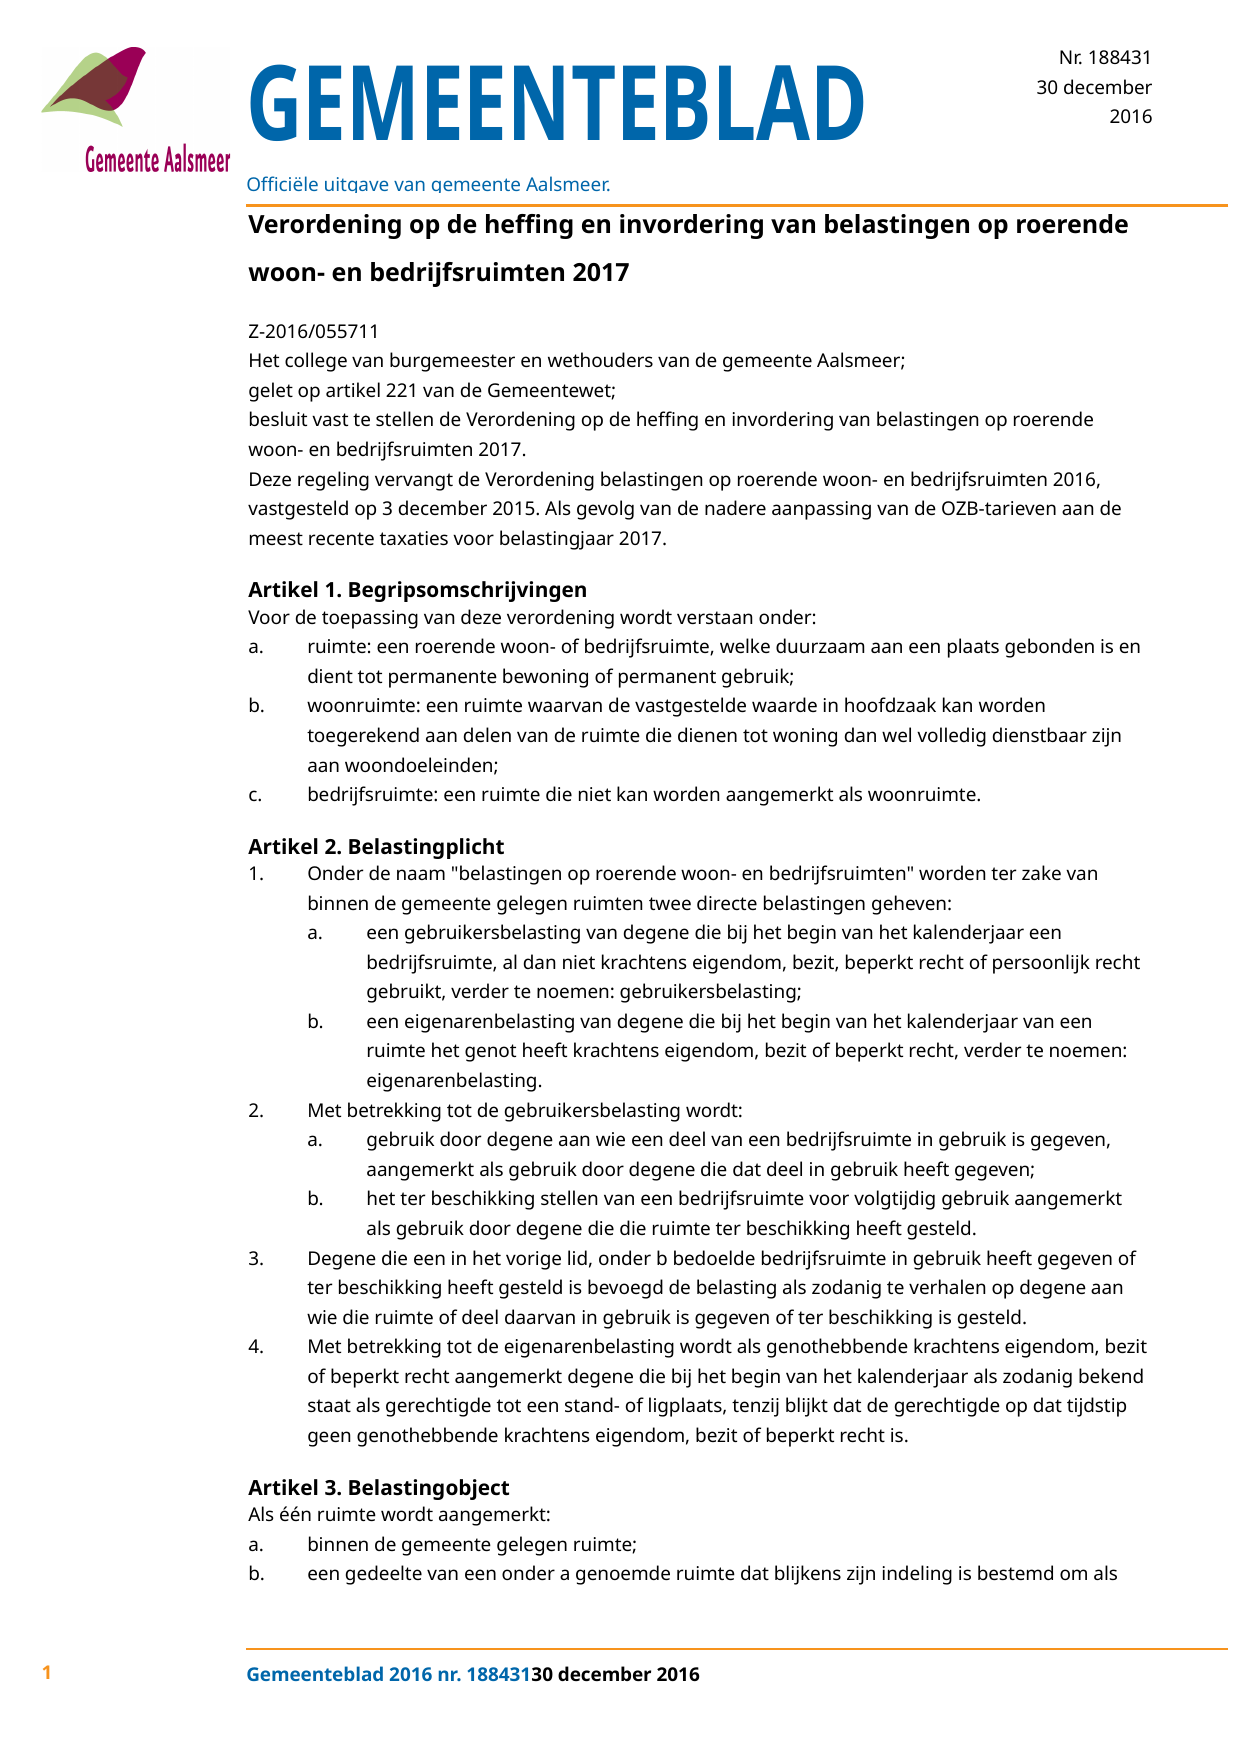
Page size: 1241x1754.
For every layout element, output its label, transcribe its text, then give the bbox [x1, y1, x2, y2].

list bedrijfsruimte: een ruimte die niet kan worden aangemerkt als woonruimte. [248, 781, 1152, 807]
text Artikel 1. Begripsomschrijvingen [248, 575, 1152, 604]
text Artikel 3. Belastingobject [248, 1473, 1152, 1501]
list woonruimte: een ruimte waarvan de vastgestelde waarde in hoofdzaak kan worden toegerekend aan delen van de ruimte die dienen tot woning dan wel volledig dienstbaar zijn aan woondoeleinden; [248, 693, 1152, 777]
list een eigenarenbelasting van degene die bij het begin van het kalenderjaar van een ruimte het genot heeft krachtens eigendom, bezit of beperkt recht, verder te noemen: eigenarenbelasting. [307, 1008, 1152, 1093]
text Als één ruimte wordt aangemerkt: [248, 1501, 1152, 1527]
list ruimte: een roerende woon- of bedrijfsruimte, welke duurzaam aan een plaats gebonden is en dient tot permanente bewoning of permanent gebruik; [248, 633, 1152, 689]
list een gebruikersbelasting van degene die bij het begin van het kalenderjaar een bedrijfsruimte, al dan niet krachtens eigendom, bezit, beperkt recht of persoonlijk recht gebruikt, verder te noemen: gebruikersbelasting; [307, 919, 1152, 1004]
list het ter beschikking stellen van een bedrijfsruimte voor volgtijdig gebruik aangemerkt als gebruik door degene die die ruimte ter beschikking heeft gesteld. [307, 1186, 1152, 1241]
list binnen de gemeente gelegen ruimte; [248, 1531, 1152, 1556]
text Verordening op de heffing en invordering van belastingen op roerende woon- en bedrijfsruimten 2017 [248, 207, 1152, 288]
text Deze regeling vervangt de Verordening belastingen op roerende woon- en bedrijfsruimten 2016, vastgesteld op 3 december 2015. Als gevolg van de nadere aanpassing van de OZB-tarieven aan de meest recente taxaties voor belastingjaar 2017. [248, 466, 1152, 551]
text Z-2016/055711 [248, 318, 1152, 344]
list Met betrekking tot de eigenarenbelasting wordt als genothebbende krachtens eigendom, bezit of beperkt recht aangemerkt degene die bij het begin van het kalenderjaar als zodanig bekend staat als gerechtigde tot een stand- of ligplaats, tenzij blijkt dat de gerechtigde op dat tijdstip geen genothebbende krachtens eigendom, bezit of beperkt recht is. [248, 1333, 1152, 1448]
text Het college van burgemeester en wethouders van de gemeente Aalsmeer; [248, 347, 1152, 373]
text Artikel 2. Belastingplicht [248, 832, 1152, 860]
text besluit vast te stellen de Verordening op de heffing en invordering van belastingen op roerende woon- en bedrijfsruimten 2017. [248, 407, 1152, 462]
list Met betrekking tot de gebruikersbelasting wordt: [248, 1097, 1152, 1123]
text Voor de toepassing van deze verordening wordt verstaan onder: [248, 604, 1152, 629]
list een gedeelte van een onder a genoemde ruimte dat blijkens zijn indeling is bestemd om als [248, 1560, 1152, 1586]
list Degene die een in het vorige lid, onder b bedoelde bedrijfsruimte in gebruik heeft gegeven of ter beschikking heeft gesteld is bevoegd de belasting als zodanig te verhalen op degene aan wie die ruimte of deel daarvan in gebruik is gegeven of ter beschikking is gesteld. [248, 1245, 1152, 1330]
list gebruik door degene aan wie een deel van een bedrijfsruimte in gebruik is gegeven, aangemerkt als gebruik door degene die dat deel in gebruik heeft gegeven; [307, 1126, 1152, 1182]
text gelet op artikel 221 van de Gemeentewet; [248, 377, 1152, 403]
picture [41, 47, 231, 172]
list Onder de naam "belastingen op roerende woon- en bedrijfsruimten" worden ter zake van binnen de gemeente gelegen ruimten twee directe belastingen geheven: [248, 860, 1152, 916]
